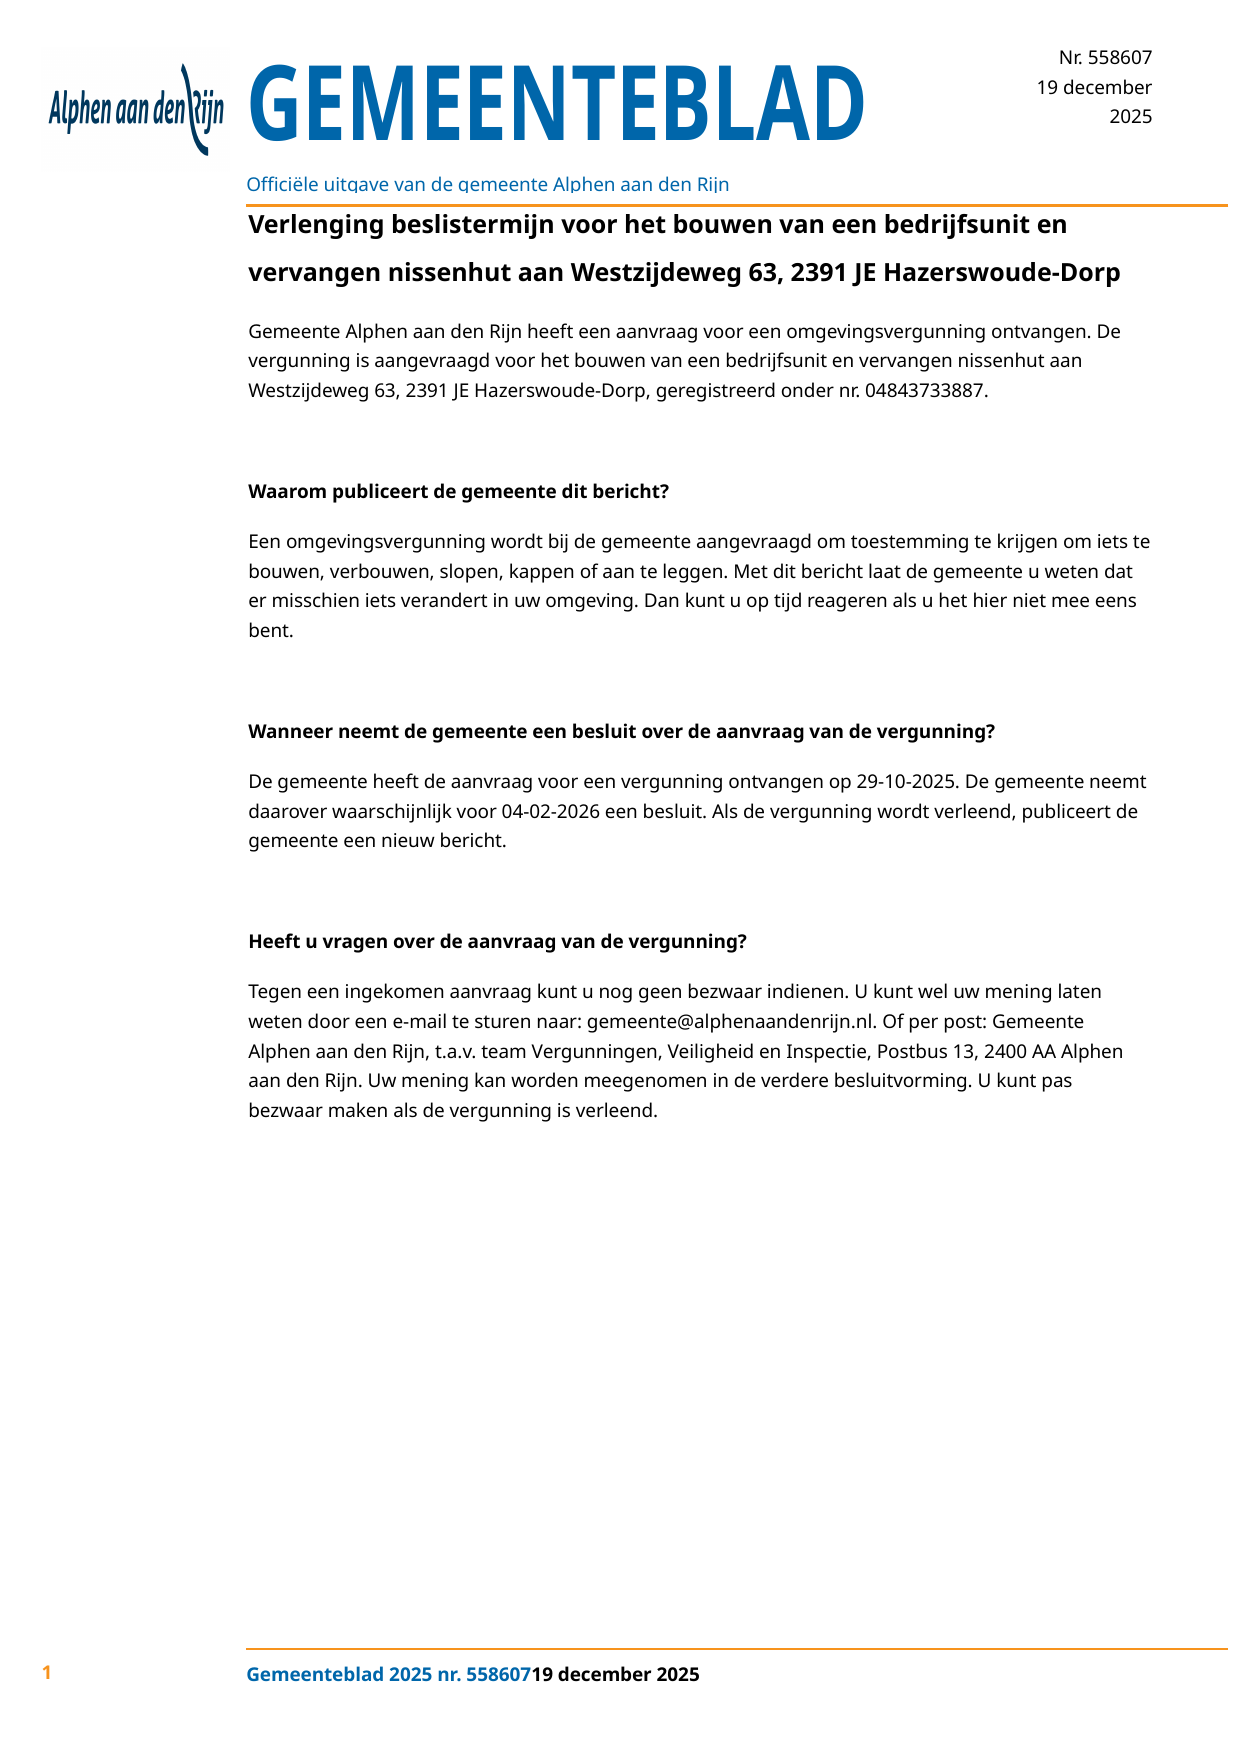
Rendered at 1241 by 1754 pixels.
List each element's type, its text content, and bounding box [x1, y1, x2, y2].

text De gemeente heeft de aanvraag voor een vergunning ontvangen op 29-10-2025. De gemeente neemt daarover waarschijnlijk voor 04-02-2026 een besluit. Als de vergunning wordt verleend, publiceert de gemeente een nieuw bericht. [248, 768, 1152, 853]
text Een omgevingsvergunning wordt bij de gemeente aangevraagd om toestemming te krijgen om iets te bouwen, verbouwen, slopen, kappen of aan te leggen. Met dit bericht laat de gemeente u weten dat er misschien iets verandert in uw omgeving. Dan kunt u op tijd reageren als u het hier niet mee eens bent. [248, 528, 1152, 643]
text Tegen een ingekomen aanvraag kunt u nog geen bezwaar indienen. U kunt wel uw mening laten weten door een e-mail te sturen naar: gemeente@alphenaandenrijn.nl. Of per post: Gemeente Alphen aan den Rijn, t.a.v. team Vergunningen, Veiligheid en Inspectie, Postbus 13, 2400 AA Alphen aan den Rijn. Uw mening kan worden meegenomen in de verdere besluitvorming. U kunt pas bezwaar maken als de vergunning is verleend. [248, 979, 1152, 1123]
text Gemeente Alphen aan den Rijn heeft een aanvraag voor een omgevingsvergunning ontvangen. De vergunning is aangevraagd voor het bouwen van een bedrijfsunit en vervangen nissenhut aan Westzijdeweg 63, 2391 JE Hazerswoude-Dorp, geregistreerd onder nr. 04843733887. [248, 318, 1152, 403]
text Waarom publiceert de gemeente dit bericht? [248, 478, 1152, 504]
text Wanneer neemt de gemeente een besluit over de aanvraag van de vergunning? [248, 718, 1152, 744]
text Verlenging beslistermijn voor het bouwen van een bedrijfsunit en vervangen nissenhut aan Westzijdeweg 63, 2391 JE Hazerswoude-Dorp [248, 207, 1152, 288]
picture [41, 47, 231, 172]
text Heeft u vragen over de aanvraag van de vergunning? [248, 928, 1152, 954]
